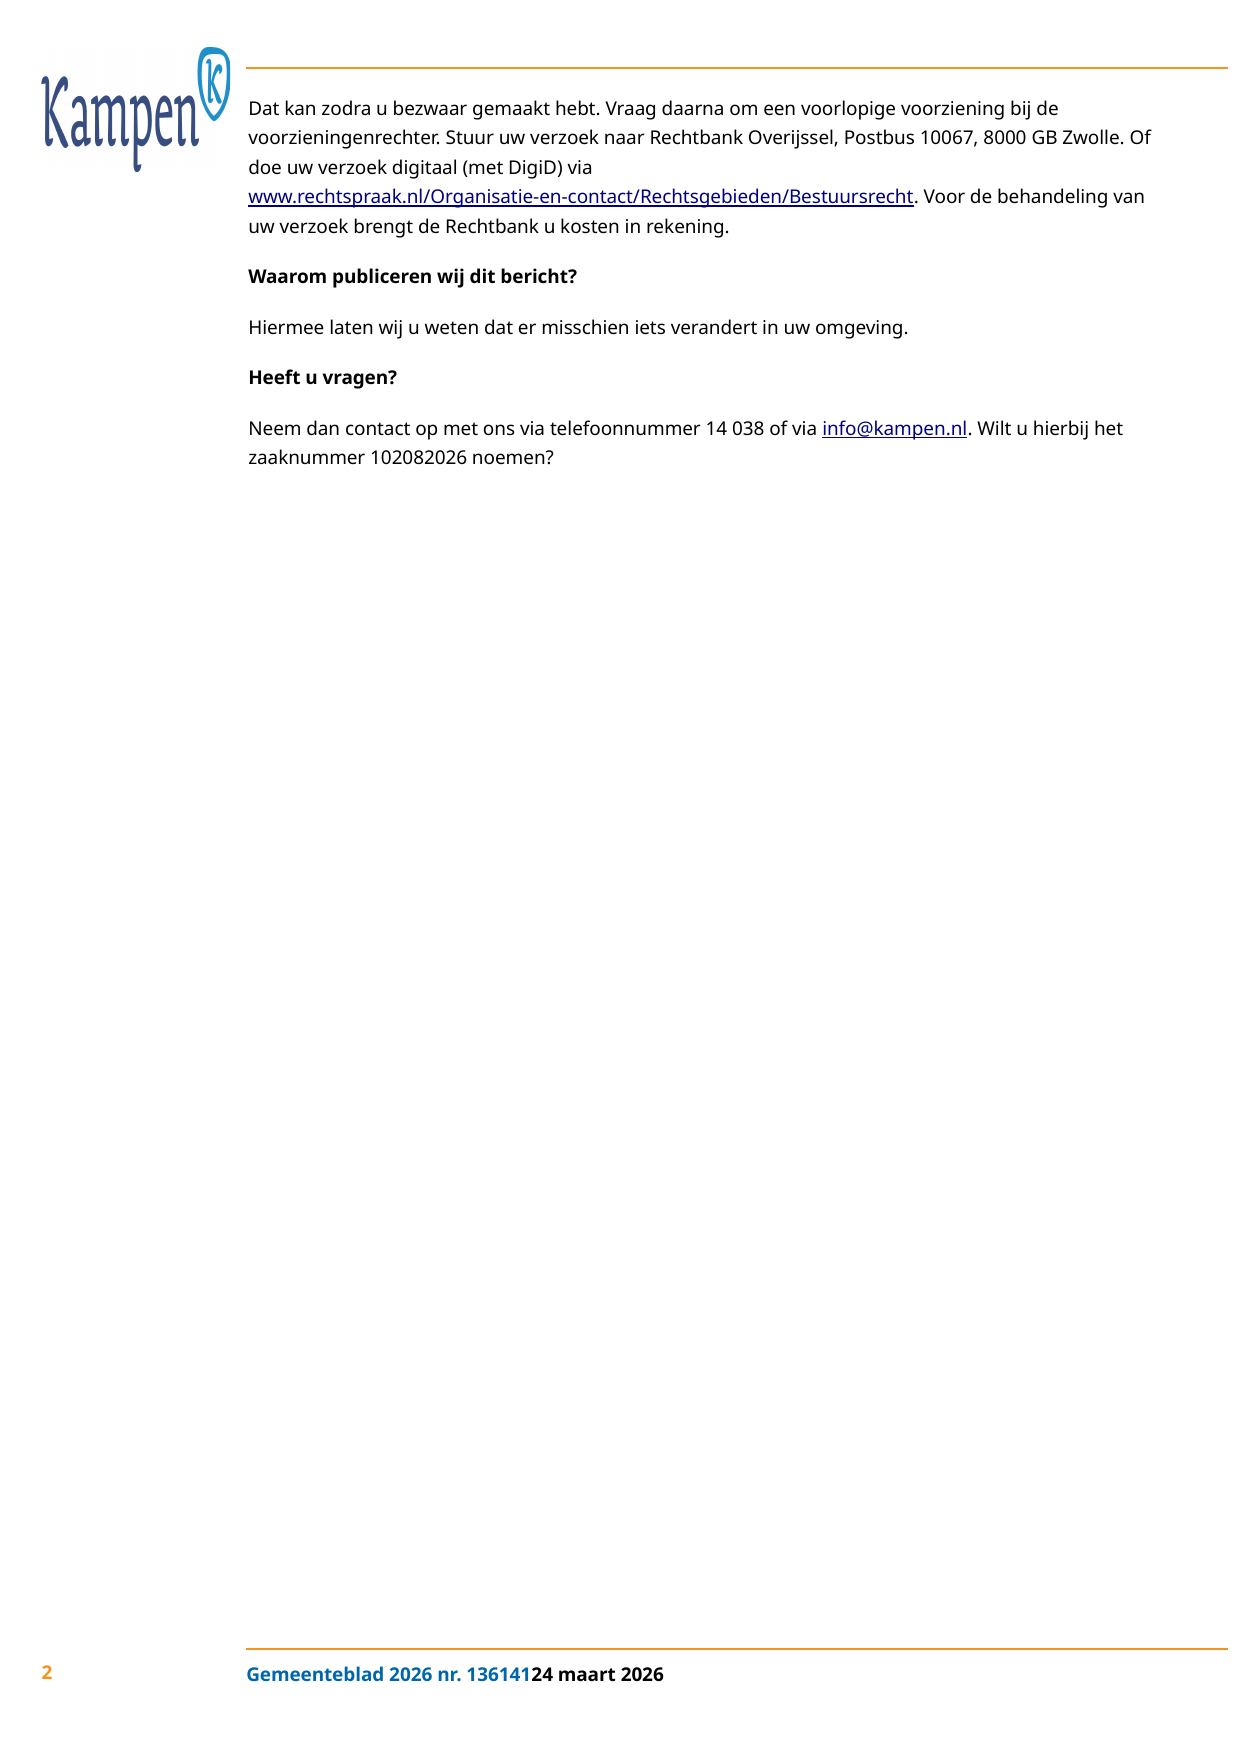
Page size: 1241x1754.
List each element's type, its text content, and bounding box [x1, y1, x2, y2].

text Dat kan zodra u bezwaar gemaakt hebt. Vraag daarna om een voorlopige voorziening bij de voorzieningenrechter. Stuur uw verzoek naar Rechtbank Overijssel, Postbus 10067, 8000 GB Zwolle. Of doe uw verzoek digitaal (met DigiD) via www.rechtspraak.nl/Organisatie-en-contact/Rechtsgebieden/Bestuursrecht. Voor de behandeling van uw verzoek brengt de Rechtbank u kosten in rekening. [248, 95, 1152, 239]
text Hiermee laten wij u weten dat er misschien iets verandert in uw omgeving. [248, 314, 1152, 340]
text Waarom publiceren wij dit bericht? [248, 263, 1152, 289]
text Neem dan contact op met ons via telefoonnummer 14 038 of via info@kampen.nl. Wilt u hierbij het zaaknummer 102082026 noemen? [248, 415, 1152, 470]
text Heeft u vragen? [248, 364, 1152, 390]
picture [41, 47, 231, 172]
